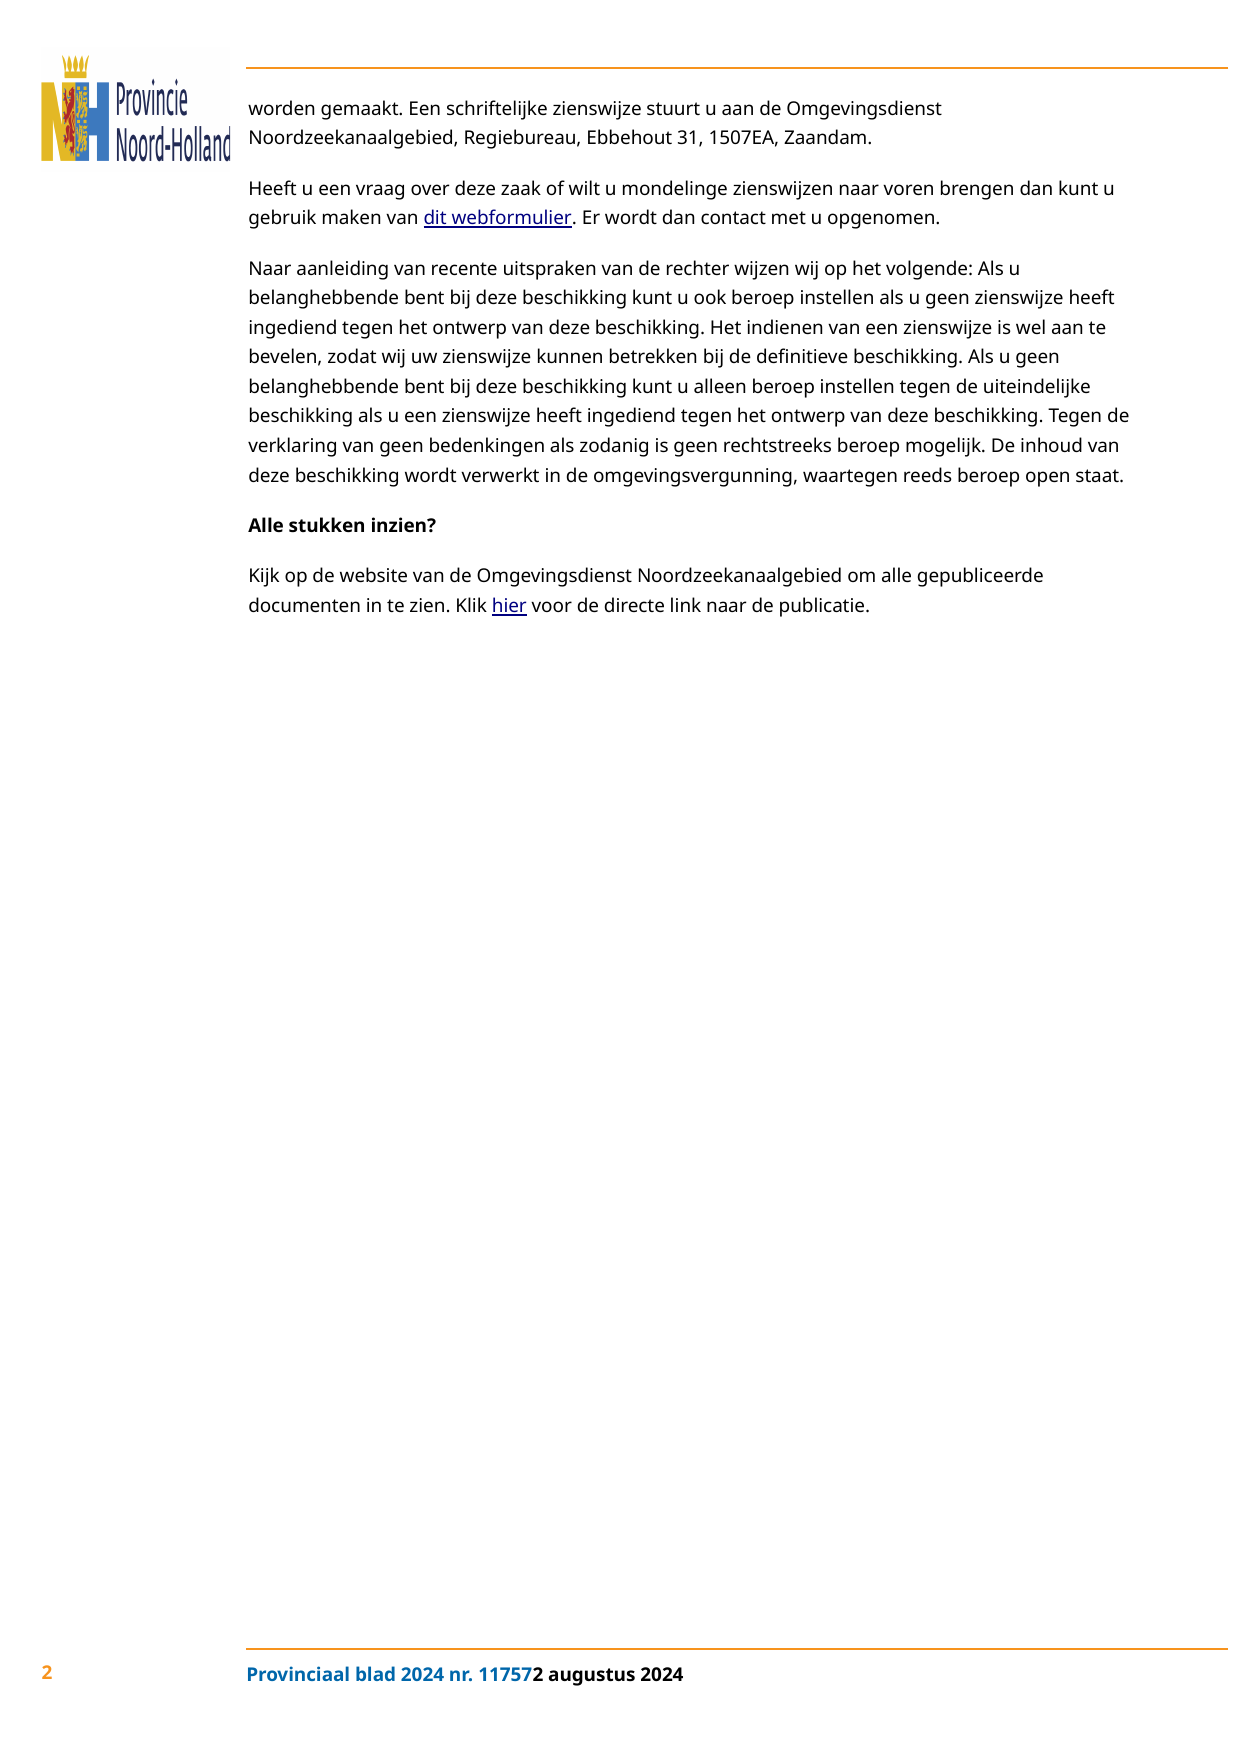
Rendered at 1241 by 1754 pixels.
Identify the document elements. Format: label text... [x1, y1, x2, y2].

text Alle stukken inzien? [248, 512, 1152, 538]
picture [41, 47, 231, 172]
text worden gemaakt. Een schriftelijke zienswijze stuurt u aan de Omgevingsdienst Noordzeekanaalgebied, Regiebureau, Ebbehout 31, 1507EA, Zaandam. [248, 95, 1152, 150]
text Naar aanleiding van recente uitspraken van de rechter wijzen wij op het volgende: Als u belanghebbende bent bij deze beschikking kunt u ook beroep instellen als u geen zienswijze heeft ingediend tegen het ontwerp van deze beschikking. Het indienen van een zienswijze is wel aan te bevelen, zodat wij uw zienswijze kunnen betrekken bij de definitieve beschikking. Als u geen belanghebbende bent bij deze beschikking kunt u alleen beroep instellen tegen de uiteindelijke beschikking als u een zienswijze heeft ingediend tegen het ontwerp van deze beschikking. Tegen de verklaring van geen bedenkingen als zodanig is geen rechtstreeks beroep mogelijk. De inhoud van deze beschikking wordt verwerkt in de omgevingsvergunning, waartegen reeds beroep open staat. [248, 255, 1152, 488]
text Heeft u een vraag over deze zaak of wilt u mondelinge zienswijzen naar voren brengen dan kunt u gebruik maken van dit webformulier. Er wordt dan contact met u opgenomen. [248, 175, 1152, 230]
text Kijk op de website van de Omgevingsdienst Noordzeekanaalgebied om alle gepubliceerde documenten in te zien. Klik hier voor de directe link naar de publicatie. [248, 563, 1152, 618]
